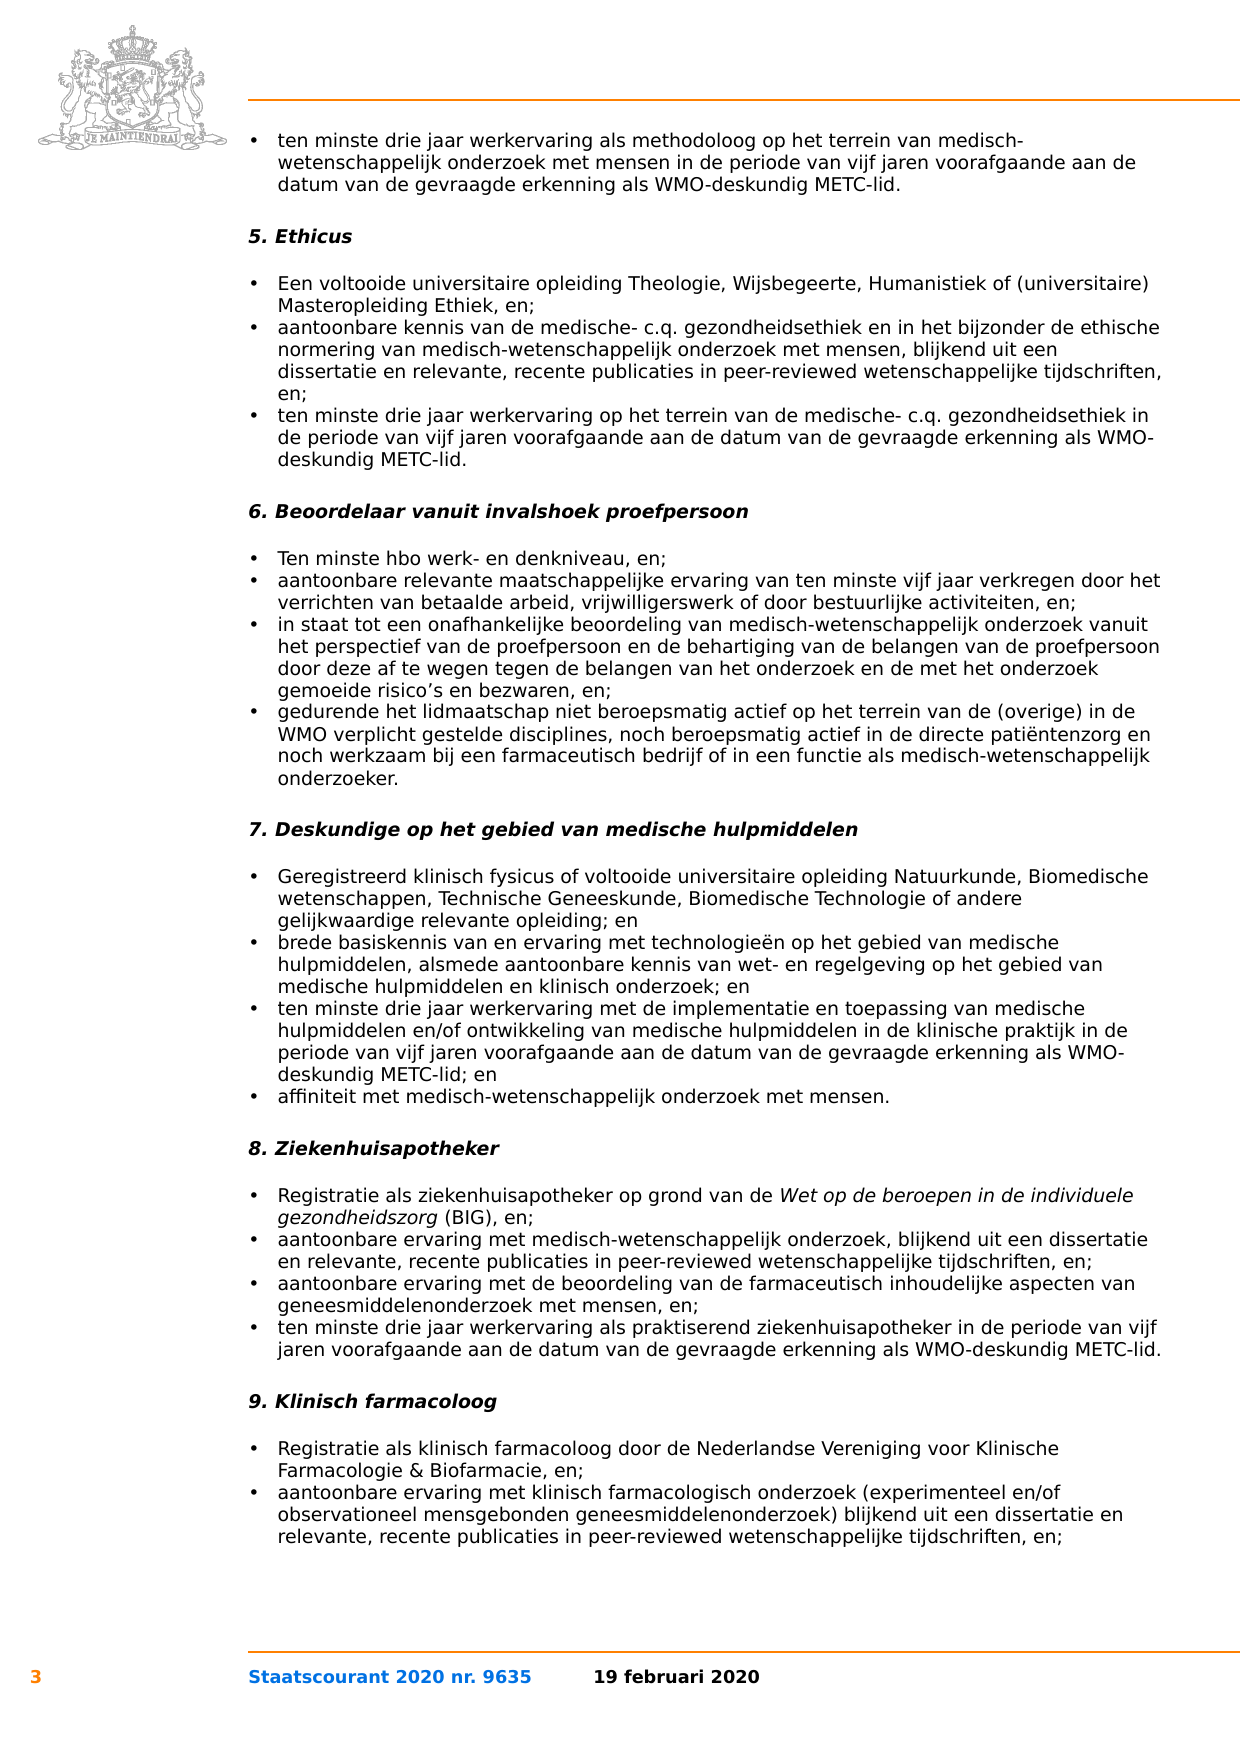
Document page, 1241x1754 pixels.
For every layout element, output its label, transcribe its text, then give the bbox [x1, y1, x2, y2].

subtitle 6. Beoordelaar vanuit invalshoek proefpersoon [248, 501, 1163, 523]
text • Registratie als klinisch farmacoloog door de Nederlandse Vereniging voor Klinische Farmacologie & Biofarmacie, en; [248, 1438, 1163, 1482]
text • Geregistreerd klinisch fysicus of voltooide universitaire opleiding Natuurkunde, Biomedische wetenschappen, Technische Geneeskunde, Biomedische Technologie of andere gelijkwaardige relevante opleiding; en [248, 866, 1163, 932]
text • aantoonbare ervaring met klinisch farmacologisch onderzoek (experimenteel en/of observationeel mensgebonden geneesmiddelenonderzoek) blijkend uit een dissertatie en relevante, recente publicaties in peer-reviewed wetenschappelijke tijdschriften, en; [248, 1482, 1163, 1548]
text • ten minste drie jaar werkervaring met de implementatie en toepassing van medische hulpmiddelen en/of ontwikkeling van medische hulpmiddelen in de klinische praktijk in de periode van vijf jaren voorafgaande aan de datum van de gevraagde erkenning als WMO-deskundig METC-lid; en [248, 998, 1163, 1086]
subtitle 5. Ethicus [248, 226, 1163, 248]
text • ten minste drie jaar werkervaring als praktiserend ziekenhuisapotheker in de periode van vijf jaren voorafgaande aan de datum van de gevraagde erkenning als WMO-deskundig METC-lid. [248, 1317, 1163, 1361]
text • gedurende het lidmaatschap niet beroepsmatig actief op het terrein van de (overige) in de WMO verplicht gestelde disciplines, noch beroepsmatig actief in de directe patiëntenzorg en noch werkzaam bij een farmaceutisch bedrijf of in een functie als medisch-wetenschappelijk onderzoeker. [248, 701, 1163, 789]
text • aantoonbare ervaring met medisch-wetenschappelijk onderzoek, blijkend uit een dissertatie en relevante, recente publicaties in peer-reviewed wetenschappelijke tijdschriften, en; [248, 1229, 1163, 1273]
text • aantoonbare relevante maatschappelijke ervaring van ten minste vijf jaar verkregen door het verrichten van betaalde arbeid, vrijwilligerswerk of door bestuurlijke activiteiten, en; [248, 569, 1163, 613]
subtitle 8. Ziekenhuisapotheker [248, 1138, 1163, 1160]
text • affiniteit met medisch-wetenschappelijk onderzoek met mensen. [248, 1086, 1163, 1108]
text • aantoonbare ervaring met de beoordeling van de farmaceutisch inhoudelijke aspecten van geneesmiddelenonderzoek met mensen, en; [248, 1273, 1163, 1317]
subtitle 9. Klinisch farmacoloog [248, 1391, 1163, 1413]
text • in staat tot een onafhankelijke beoordeling van medisch-wetenschappelijk onderzoek vanuit het perspectief van de proefpersoon en de behartiging van de belangen van de proefpersoon door deze af te wegen tegen de belangen van het onderzoek en de met het onderzoek gemoeide risico’s en bezwaren, en; [248, 613, 1163, 701]
text • Ten minste hbo werk- en denkniveau, en; [248, 548, 1163, 569]
picture [38, 25, 227, 150]
text • ten minste drie jaar werkervaring als methodoloog op het terrein van medisch-wetenschappelijk onderzoek met mensen in de periode van vijf jaren voorafgaande aan de datum van de gevraagde erkenning als WMO-deskundig METC-lid. [248, 130, 1163, 196]
text • Registratie als ziekenhuisapotheker op grond van de Wet op de beroepen in de individuele gezondheidszorg (BIG), en; [248, 1185, 1163, 1229]
text • brede basiskennis van en ervaring met technologieën op het gebied van medische hulpmiddelen, alsmede aantoonbare kennis van wet- en regelgeving op het gebied van medische hulpmiddelen en klinisch onderzoek; en [248, 932, 1163, 998]
text • Een voltooide universitaire opleiding Theologie, Wijsbegeerte, Humanistiek of (universitaire) Masteropleiding Ethiek, en; [248, 273, 1163, 317]
text • ten minste drie jaar werkervaring op het terrein van de medische- c.q. gezondheidsethiek in de periode van vijf jaren voorafgaande aan de datum van de gevraagde erkenning als WMO-deskundig METC-lid. [248, 405, 1163, 471]
text • aantoonbare kennis van de medische- c.q. gezondheidsethiek en in het bijzonder de ethische normering van medisch-wetenschappelijk onderzoek met mensen, blijkend uit een dissertatie en relevante, recente publicaties in peer-reviewed wetenschappelijke tijdschriften, en; [248, 317, 1163, 405]
subtitle 7. Deskundige op het gebied van medische hulpmiddelen [248, 819, 1163, 841]
